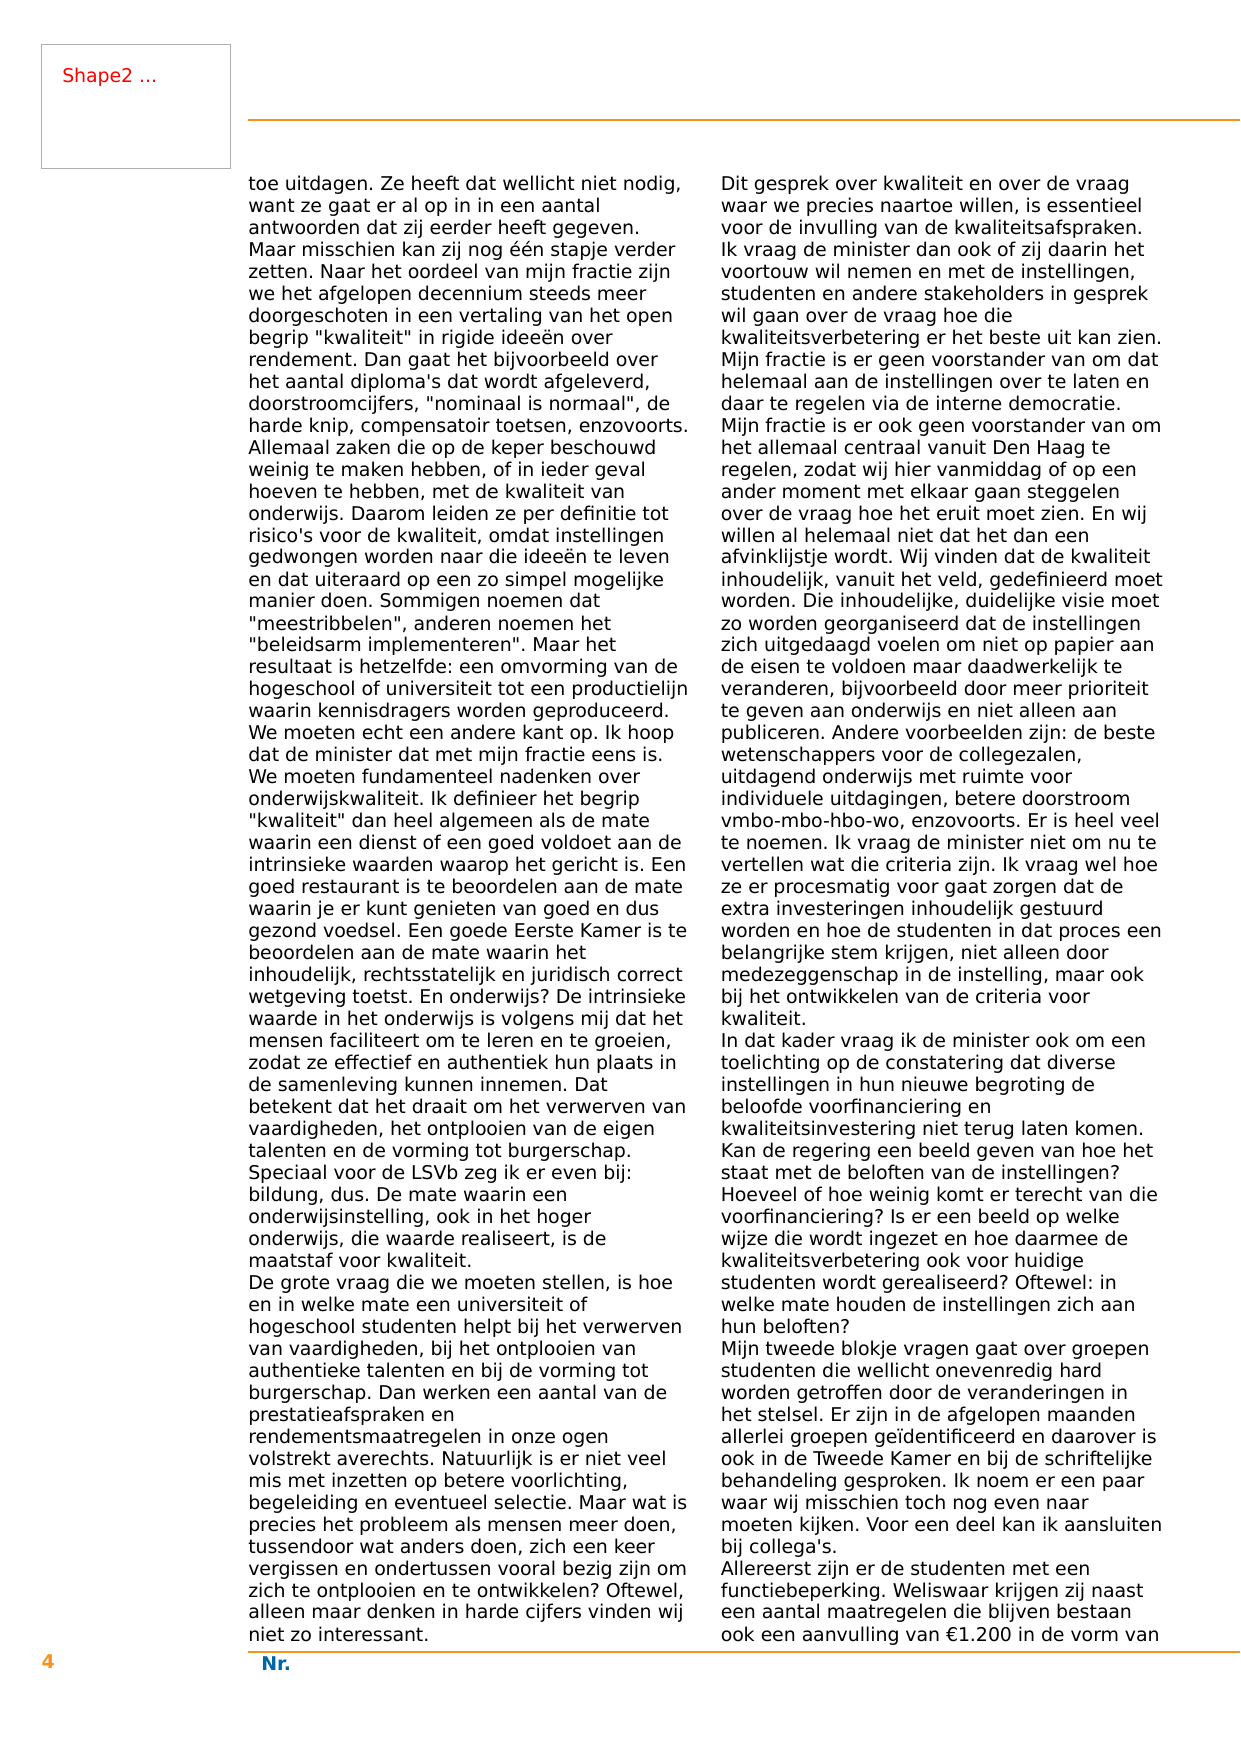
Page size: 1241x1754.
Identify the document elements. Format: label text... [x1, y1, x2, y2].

text toe uitdagen. Ze heeft dat wellicht niet nodig, want ze gaat er al op in in een aantal antwoorden dat zij eerder heeft gegeven. Maar misschien kan zij nog één stapje verder zetten. Naar het oordeel van mijn fractie zijn we het afgelopen decennium steeds meer doorgeschoten in een vertaling van het open begrip "kwaliteit" in rigide ideeën over rendement. Dan gaat het bijvoorbeeld over het aantal diploma's dat wordt afgeleverd, doorstroomcijfers, "nominaal is normaal", de harde knip, compensatoir toetsen, enzovoorts. Allemaal zaken die op de keper beschouwd weinig te maken hebben, of in ieder geval hoeven te hebben, met de kwaliteit van onderwijs. Daarom leiden ze per definitie tot risico's voor de kwaliteit, omdat instellingen gedwongen worden naar die ideeën te leven en dat uiteraard op een zo simpel mogelijke manier doen. Sommigen noemen dat "meestribbelen", anderen noemen het "beleidsarm implementeren". Maar het resultaat is hetzelfde: een omvorming van de hogeschool of universiteit tot een productielijn waarin kennisdragers worden geproduceerd. [248, 173, 691, 722]
text We moeten echt een andere kant op. Ik hoop dat de minister dat met mijn fractie eens is. We moeten fundamenteel nadenken over onderwijskwaliteit. Ik definieer het begrip "kwaliteit" dan heel algemeen als de mate waarin een dienst of een goed voldoet aan de intrinsieke waarden waarop het gericht is. Een goed restaurant is te beoordelen aan de mate waarin je er kunt genieten van goed en dus gezond voedsel. Een goede Eerste Kamer is te beoordelen aan de mate waarin het inhoudelijk, rechtsstatelijk en juridisch correct wetgeving toetst. En onderwijs? De intrinsieke waarde in het onderwijs is volgens mij dat het mensen faciliteert om te leren en te groeien, zodat ze effectief en authentiek hun plaats in de samenleving kunnen innemen. Dat betekent dat het draait om het verwerven van vaardigheden, het ontplooien van de eigen talenten en de vorming tot burgerschap. Speciaal voor de LSVb zeg ik er even bij: bildung, dus. De mate waarin een onderwijsinstelling, ook in het hoger onderwijs, die waarde realiseert, is de maatstaf voor kwaliteit. [248, 722, 691, 1272]
text Mijn tweede blokje vragen gaat over groepen studenten die wellicht onevenredig hard worden getroffen door de veranderingen in het stelsel. Er zijn in de afgelopen maanden allerlei groepen geïdentificeerd en daarover is ook in de Tweede Kamer en bij de schriftelijke behandeling gesproken. Ik noem er een paar waar wij misschien toch nog even naar moeten kijken. Voor een deel kan ik aansluiten bij collega's. [721, 1338, 1163, 1557]
text Allereerst zijn er de studenten met een functiebeperking. Weliswaar krijgen zij naast een aantal maatregelen die blijven bestaan ook een aanvulling van €1.200 in de vorm van [721, 1557, 1163, 1645]
text De grote vraag die we moeten stellen, is hoe en in welke mate een universiteit of hogeschool studenten helpt bij het verwerven van vaardigheden, bij het ontplooien van authentieke talenten en bij de vorming tot burgerschap. Dan werken een aantal van de prestatieafspraken en rendementsmaatregelen in onze ogen volstrekt averechts. Natuurlijk is er niet veel mis met inzetten op betere voorlichting, begeleiding en eventueel selectie. Maar wat is precies het probleem als mensen meer doen, tussendoor wat anders doen, zich een keer vergissen en ondertussen vooral bezig zijn om zich te ontplooien en te ontwikkelen? Oftewel, alleen maar denken in harde cijfers vinden wij niet zo interessant. [248, 1272, 691, 1645]
text In dat kader vraag ik de minister ook om een toelichting op de constatering dat diverse instellingen in hun nieuwe begroting de beloofde voorfinanciering en kwaliteitsinvestering niet terug laten komen. Kan de regering een beeld geven van hoe het staat met de beloften van de instellingen? Hoeveel of hoe weinig komt er terecht van die voorfinanciering? Is er een beeld op welke wijze die wordt ingezet en hoe daarmee de kwaliteitsverbetering ook voor huidige studenten wordt gerealiseerd? Oftewel: in welke mate houden de instellingen zich aan hun beloften? [721, 1030, 1163, 1338]
text Dit gesprek over kwaliteit en over de vraag waar we precies naartoe willen, is essentieel voor de invulling van de kwaliteitsafspraken. Ik vraag de minister dan ook of zij daarin het voortouw wil nemen en met de instellingen, studenten en andere stakeholders in gesprek wil gaan over de vraag hoe die kwaliteitsverbetering er het beste uit kan zien. Mijn fractie is er geen voorstander van om dat helemaal aan de instellingen over te laten en daar te regelen via de interne democratie. Mijn fractie is er ook geen voorstander van om het allemaal centraal vanuit Den Haag te regelen, zodat wij hier vanmiddag of op een ander moment met elkaar gaan steggelen over de vraag hoe het eruit moet zien. En wij willen al helemaal niet dat het dan een afvinklijstje wordt. Wij vinden dat de kwaliteit inhoudelijk, vanuit het veld, gedefinieerd moet worden. Die inhoudelijke, duidelijke visie moet zo worden georganiseerd dat de instellingen zich uitgedaagd voelen om niet op papier aan de eisen te voldoen maar daadwerkelijk te veranderen, bijvoorbeeld door meer prioriteit te geven aan onderwijs en niet alleen aan publiceren. Andere voorbeelden zijn: de beste wetenschappers voor de collegezalen, uitdagend onderwijs met ruimte voor individuele uitdagingen, betere doorstroom vmbo-mbo-hbo-wo, enzovoorts. Er is heel veel te noemen. Ik vraag de minister niet om nu te vertellen wat die criteria zijn. Ik vraag wel hoe ze er procesmatig voor gaat zorgen dat de extra investeringen inhoudelijk gestuurd worden en hoe de studenten in dat proces een belangrijke stem krijgen, niet alleen door medezeggenschap in de instelling, maar ook bij het ontwikkelen van de criteria voor kwaliteit. [721, 173, 1163, 1030]
